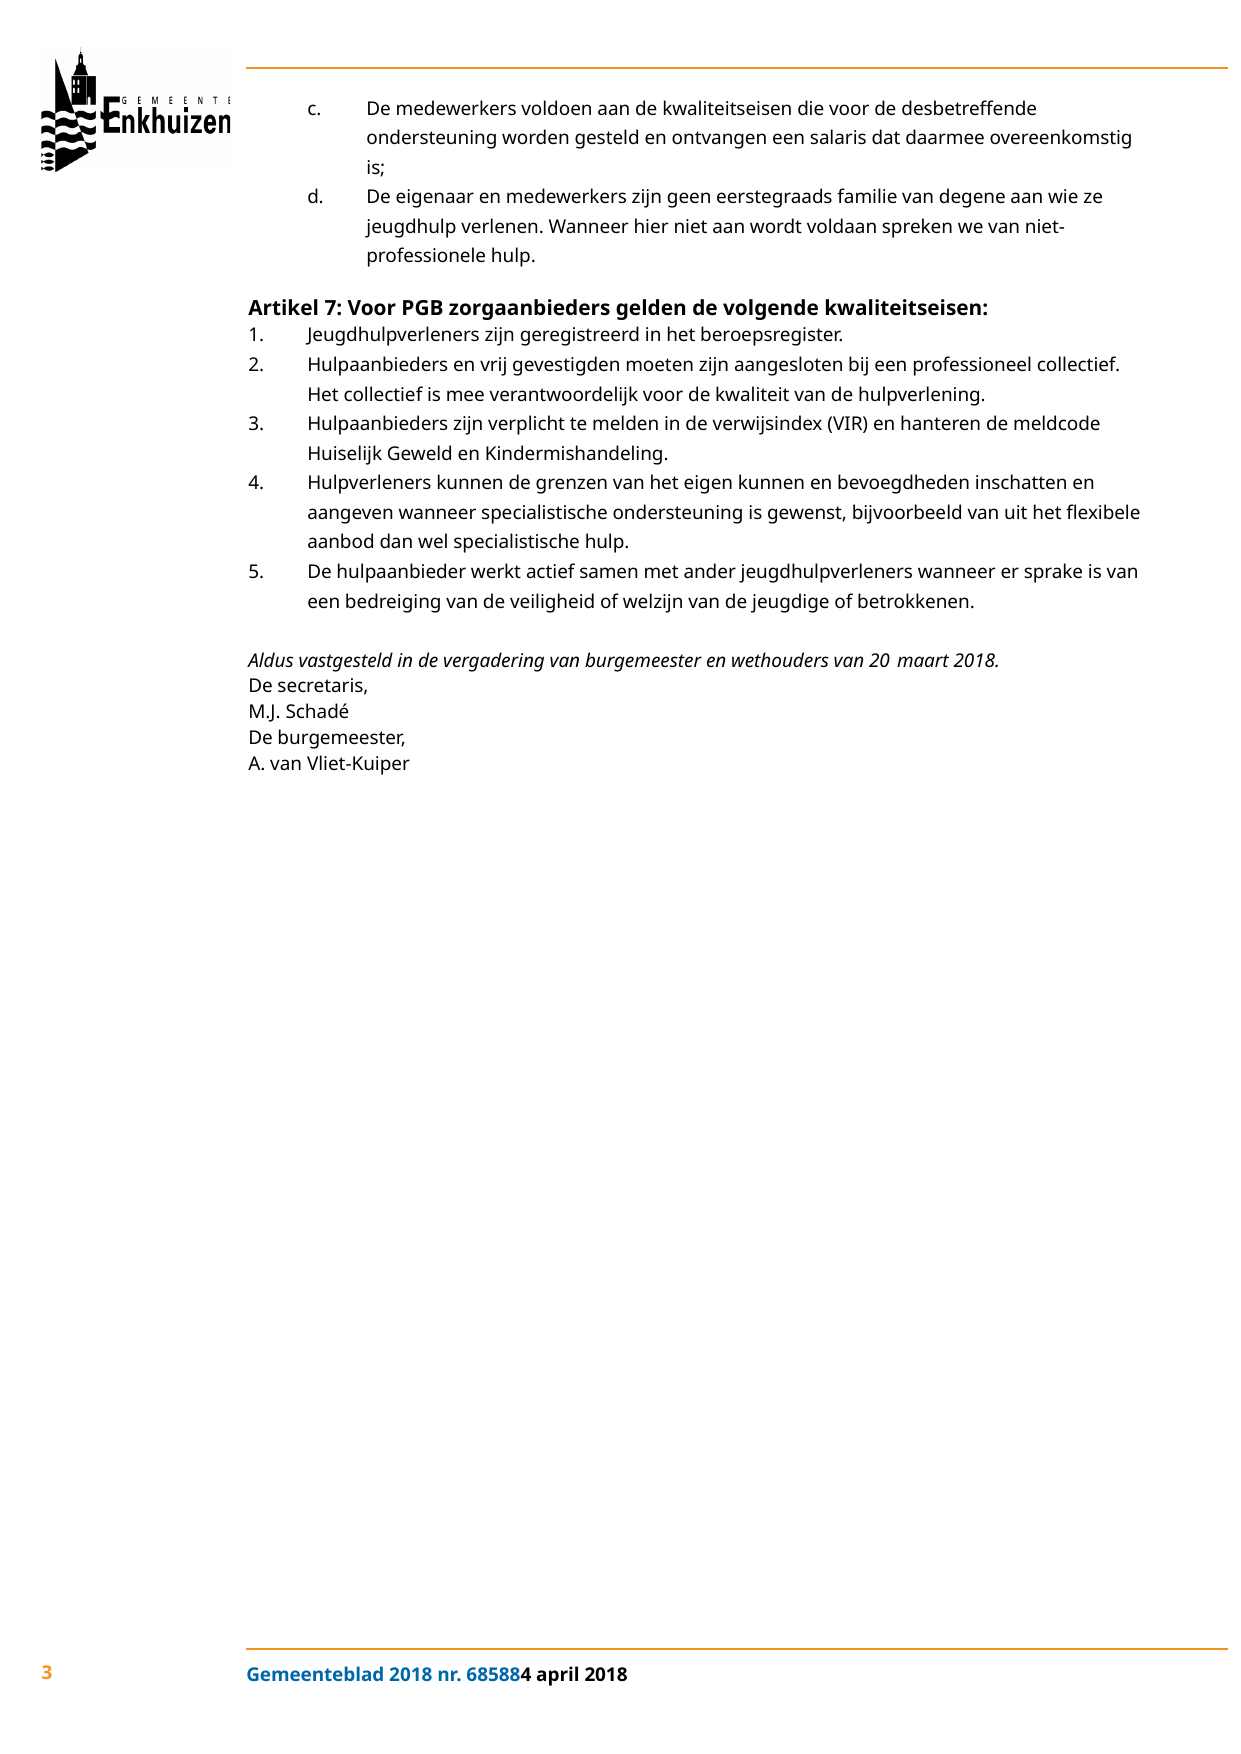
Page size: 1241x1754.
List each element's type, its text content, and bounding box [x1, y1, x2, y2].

list Hulpverleners kunnen de grenzen van het eigen kunnen en bevoegdheden inschatten en aangeven wanneer specialistische ondersteuning is gewenst, bijvoorbeeld van uit het flexibele aanbod dan wel specialistische hulp. [248, 469, 1152, 554]
text M.J. Schadé [248, 698, 1152, 724]
text De burgemeester, [248, 724, 1152, 750]
text A. van Vliet-Kuiper [248, 750, 1152, 776]
list De hulpaanbieder werkt actief samen met ander jeugdhulpverleners wanneer er sprake is van een bedreiging van de veiligheid of welzijn van de jeugdige of betrokkenen. [248, 558, 1152, 613]
list Hulpaanbieders zijn verplicht te melden in de verwijsindex (VIR) en hanteren de meldcode Huiselijk Geweld en Kindermishandeling. [248, 410, 1152, 466]
list De eigenaar en medewerkers zijn geen eerstegraads familie van degene aan wie ze jeugdhulp verlenen. Wanneer hier niet aan wordt voldaan spreken we van niet-professionele hulp. [307, 183, 1152, 268]
text De secretaris, [248, 673, 1152, 698]
list Hulpaanbieders en vrij gevestigden moeten zijn aangesloten bij een professioneel collectief. Het collectief is mee verantwoordelijk voor de kwaliteit van de hulpverlening. [248, 351, 1152, 406]
list Jeugdhulpverleners zijn geregistreerd in het beroepsregister. [248, 322, 1152, 347]
text Aldus vastgesteld in de vergadering van burgemeester en wethouders van 20 maart 2018. [248, 647, 1152, 673]
text Artikel 7: Voor PGB zorgaanbieders gelden de volgende kwaliteitseisen: [248, 293, 1152, 322]
picture [41, 47, 231, 172]
list De medewerkers voldoen aan de kwaliteitseisen die voor de desbetreffende ondersteuning worden gesteld en ontvangen een salaris dat daarmee overeenkomstig is; [307, 95, 1152, 180]
